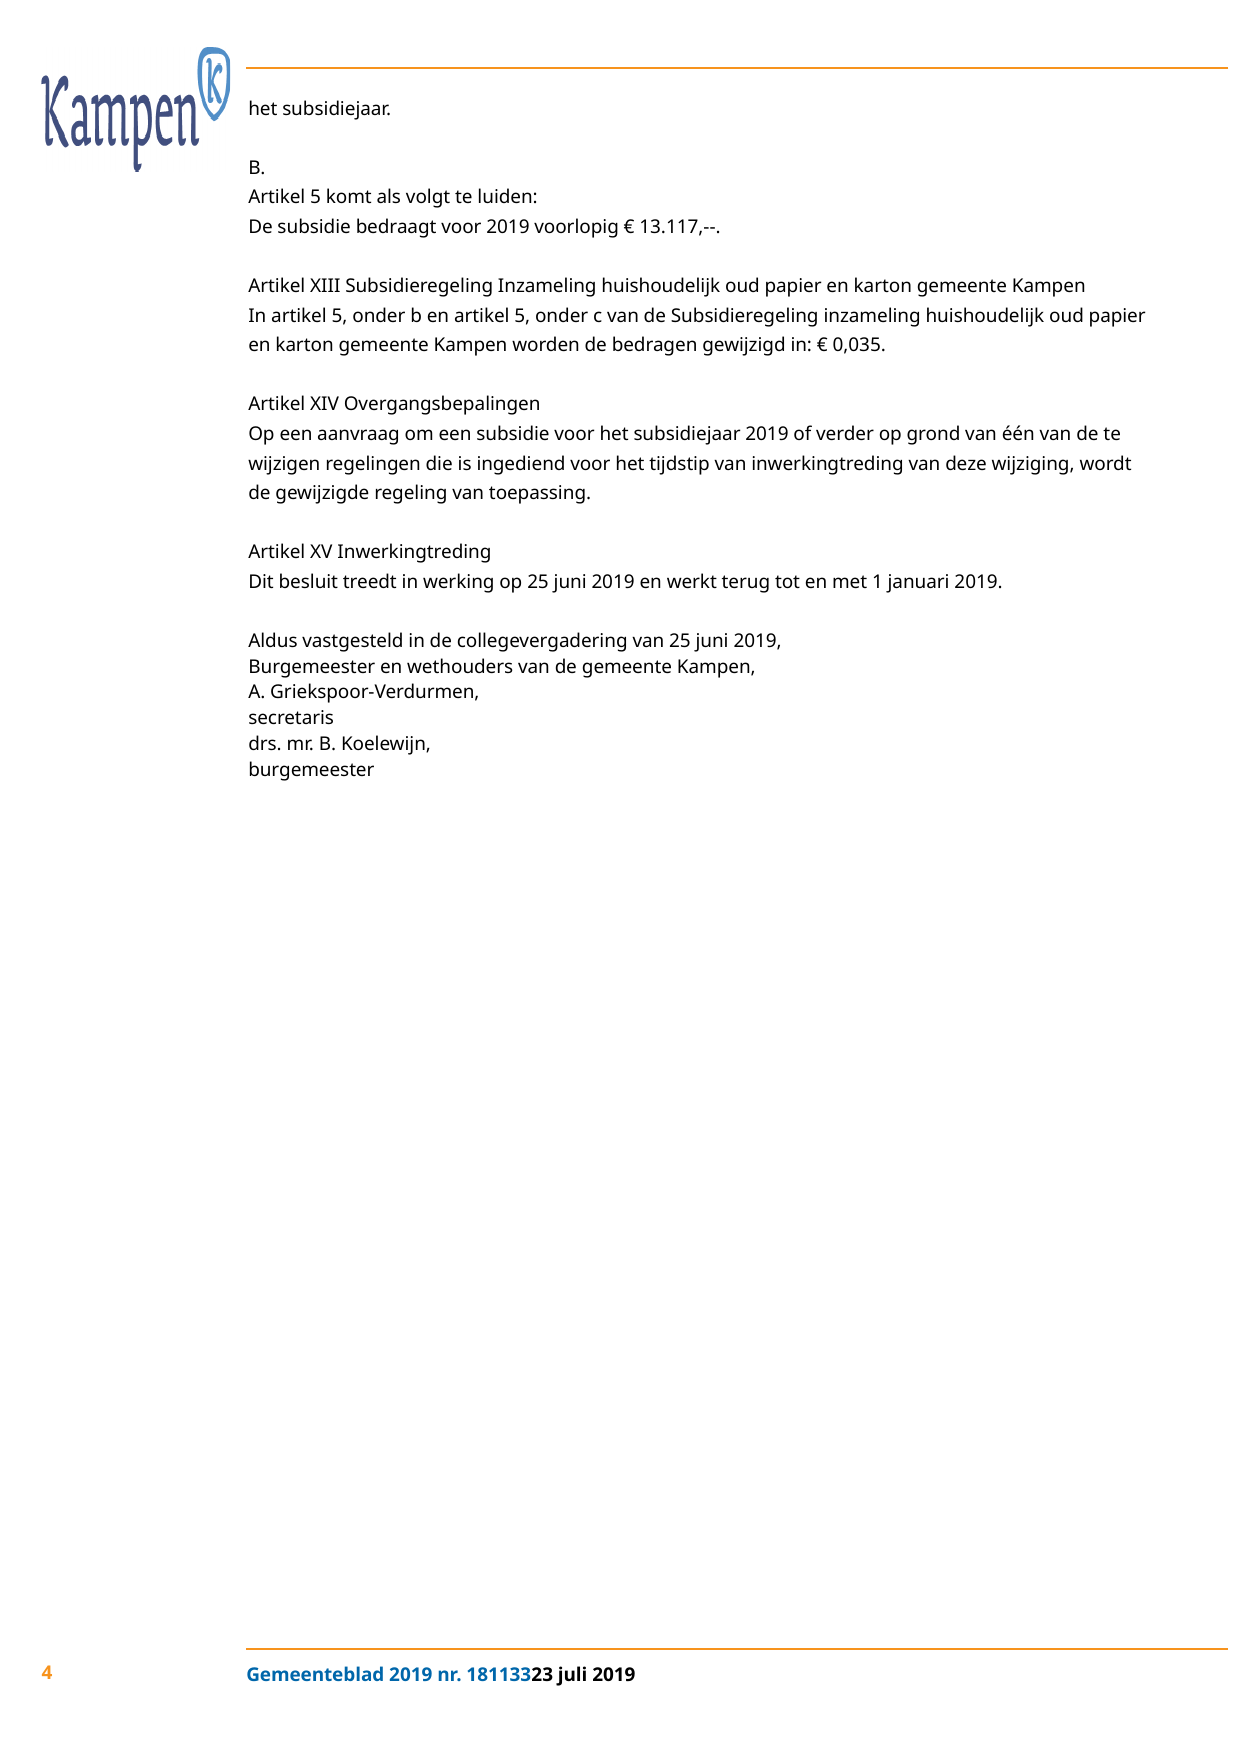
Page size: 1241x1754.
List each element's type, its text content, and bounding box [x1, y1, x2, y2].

text Artikel XIV Overgangsbepalingen [248, 391, 1152, 416]
text De subsidie bedraagt voor 2019 voorlopig € 13.117,--. [248, 213, 1152, 239]
text secretaris [248, 704, 1152, 730]
text het subsidiejaar. [248, 95, 1152, 121]
picture [41, 47, 231, 172]
text In artikel 5, onder b en artikel 5, onder c van de Subsidieregeling inzameling huishoudelijk oud papier en karton gemeente Kampen worden de bedragen gewijzigd in: € 0,035. [248, 302, 1152, 357]
text Artikel 5 komt als volgt te luiden: [248, 183, 1152, 209]
text Op een aanvraag om een subsidie voor het subsidiejaar 2019 of verder op grond van één van de te wijzigen regelingen die is ingediend voor het tijdstip van inwerkingtreding van deze wijziging, wordt de gewijzigde regeling van toepassing. [248, 420, 1152, 505]
text drs. mr. B. Koelewijn, [248, 730, 1152, 756]
text Aldus vastgesteld in de collegevergadering van 25 juni 2019, [248, 627, 1152, 653]
text A. Griekspoor-Verdurmen, [248, 679, 1152, 704]
text burgemeester [248, 756, 1152, 782]
text Artikel XIII Subsidieregeling Inzameling huishoudelijk oud papier en karton gemeente Kampen [248, 272, 1152, 298]
text Burgemeester en wethouders van de gemeente Kampen, [248, 653, 1152, 679]
text Dit besluit treedt in werking op 25 juni 2019 en werkt terug tot en met 1 januari 2019. [248, 568, 1152, 594]
text Artikel XV Inwerkingtreding [248, 538, 1152, 564]
